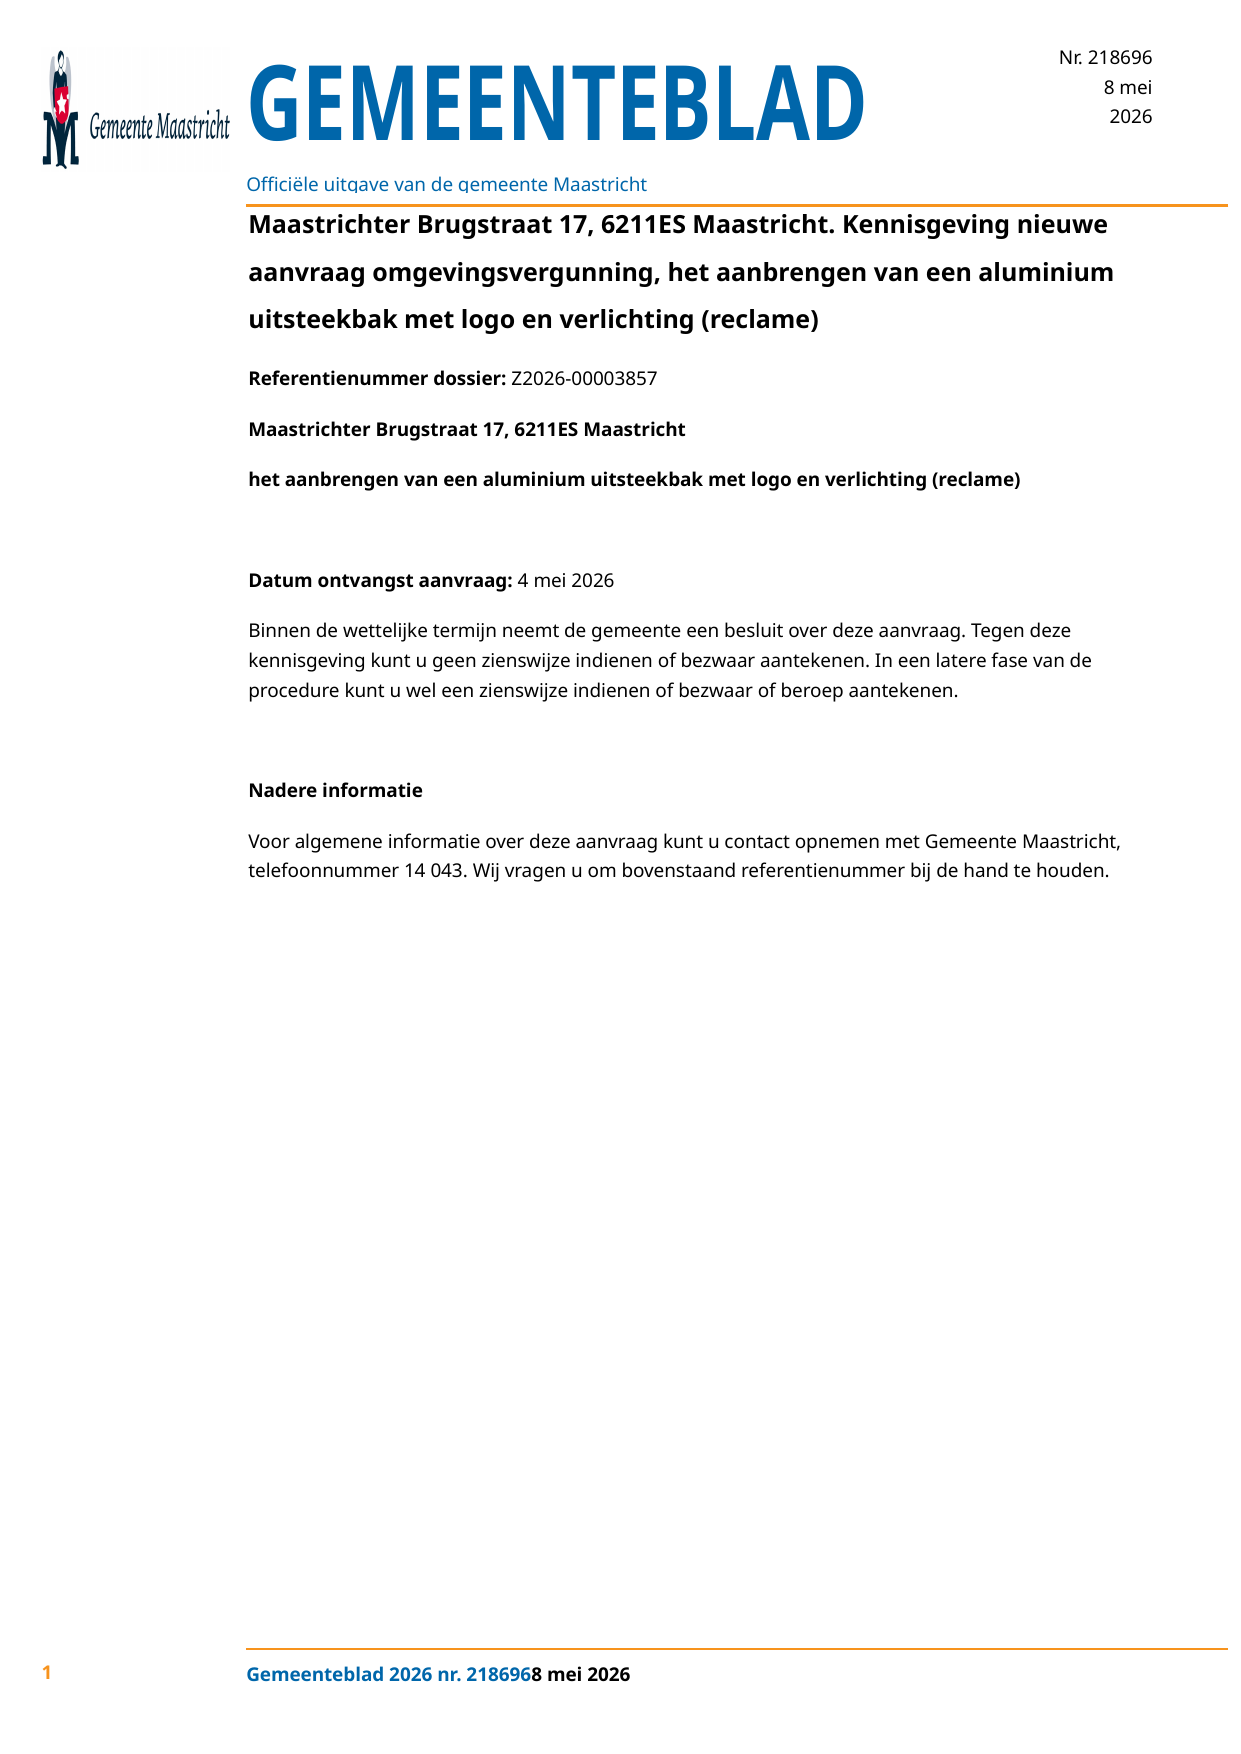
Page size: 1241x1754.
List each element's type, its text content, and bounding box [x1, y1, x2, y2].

text het aanbrengen van een aluminium uitsteekbak met logo en verlichting (reclame) [248, 466, 1152, 492]
text Nadere informatie [248, 778, 1152, 803]
text Maastrichter Brugstraat 17, 6211ES Maastricht. Kennisgeving nieuwe aanvraag omgevingsvergunning, het aanbrengen van een aluminium uitsteekbak met logo en verlichting (reclame) [248, 207, 1152, 336]
text Voor algemene informatie over deze aanvraag kunt u contact opnemen met Gemeente Maastricht, telefoonnummer 14 043. Wij vragen u om bovenstaand referentienummer bij de hand te houden. [248, 828, 1152, 883]
text Referentienummer dossier: Z2026-00003857 [248, 366, 1152, 391]
text Binnen de wettelijke termijn neemt de gemeente een besluit over deze aanvraag. Tegen deze kennisgeving kunt u geen zienswijze indienen of bezwaar aantekenen. In een latere fase van de procedure kunt u wel een zienswijze indienen of bezwaar of beroep aantekenen. [248, 618, 1152, 702]
text Maastrichter Brugstraat 17, 6211ES Maastricht [248, 416, 1152, 442]
text Datum ontvangst aanvraag: 4 mei 2026 [248, 567, 1152, 593]
picture [41, 47, 231, 172]
